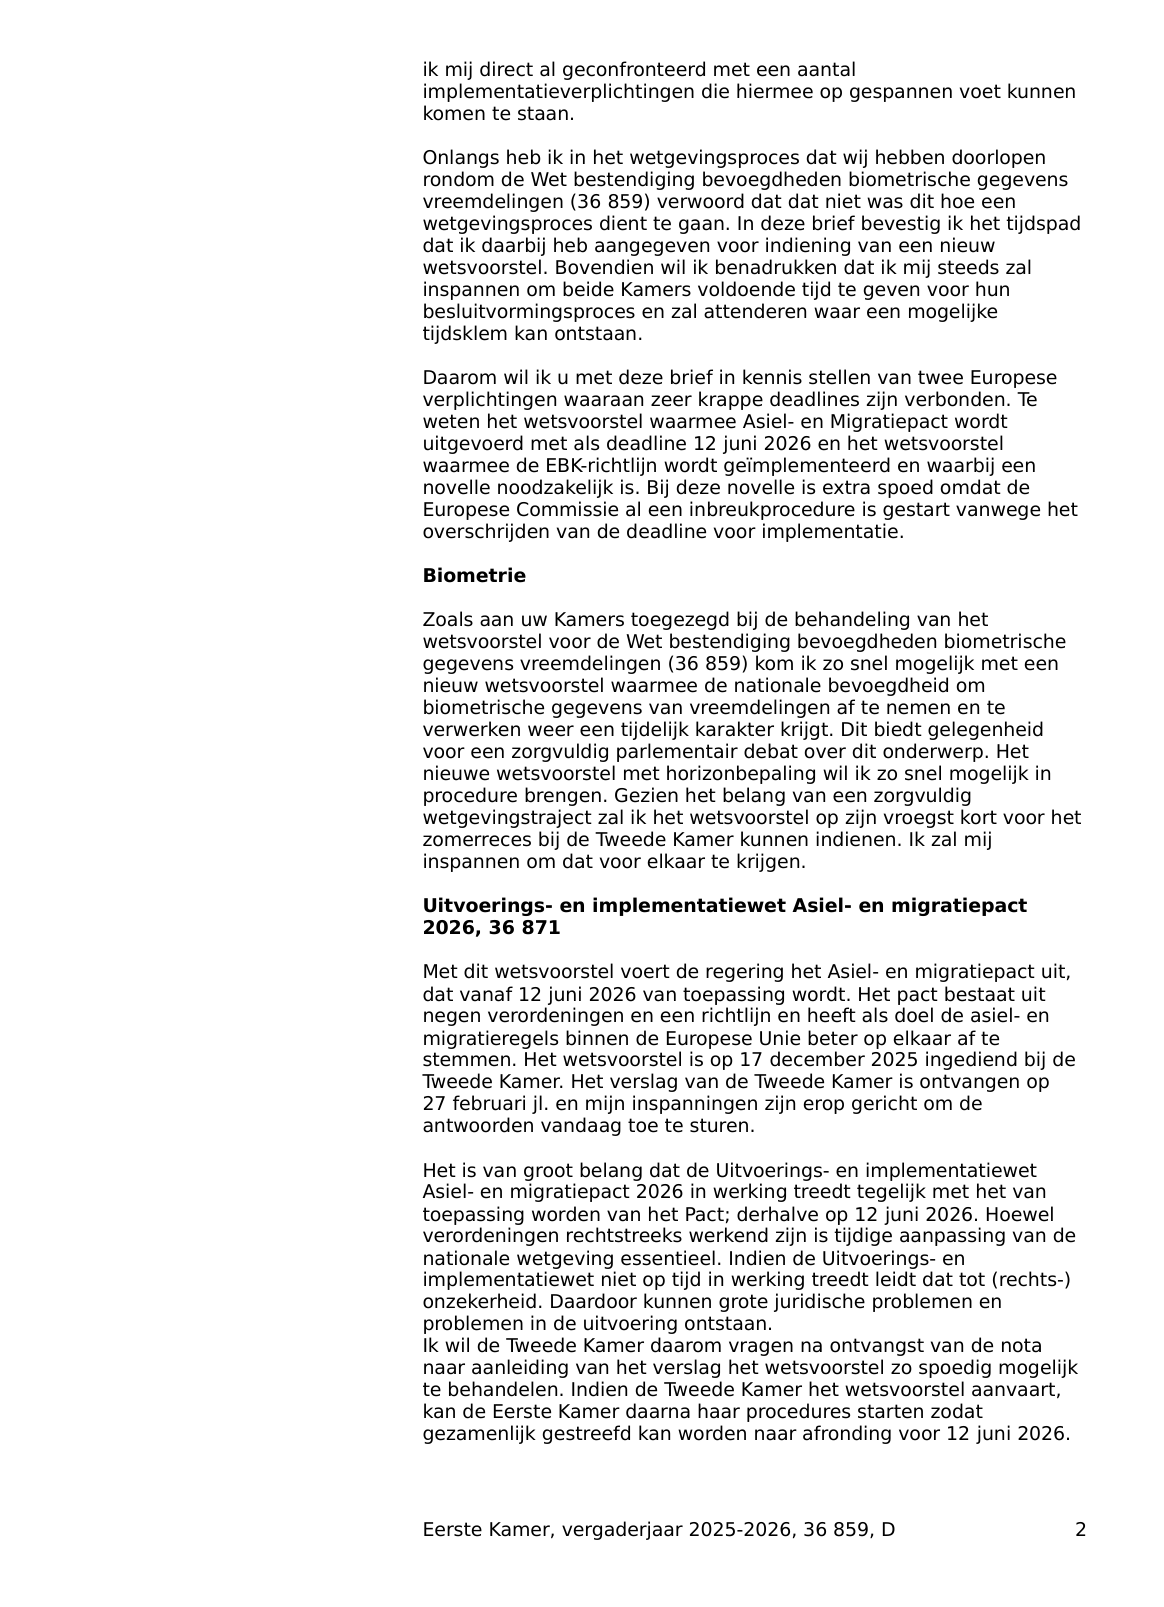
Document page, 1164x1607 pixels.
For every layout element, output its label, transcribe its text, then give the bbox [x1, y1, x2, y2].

text Daarom wil ik u met deze brief in kennis stellen van twee Europese verplichtingen waaraan zeer krappe deadlines zijn verbonden. Te weten het wetsvoorstel waarmee Asiel- en Migratiepact wordt uitgevoerd met als deadline 12 juni 2026 en het wetsvoorstel waarmee de EBK-richtlijn wordt geïmplementeerd en waarbij een novelle noodzakelijk is. Bij deze novelle is extra spoed omdat de Europese Commissie al een inbreukprocedure is gestart vanwege het overschrijden van de deadline voor implementatie. [422, 367, 1087, 543]
subtitle Biometrie [422, 565, 1087, 587]
text Onlangs heb ik in het wetgevingsproces dat wij hebben doorlopen rondom de Wet bestendiging bevoegdheden biometrische gegevens vreemdelingen (36 859) verwoord dat dat niet was dit hoe een wetgevingsproces dient te gaan. In deze brief bevestig ik het tijdspad dat ik daarbij heb aangegeven voor indiening van een nieuw wetsvoorstel. Bovendien wil ik benadrukken dat ik mij steeds zal inspannen om beide Kamers voldoende tijd te geven voor hun besluitvormingsproces en zal attenderen waar een mogelijke tijdsklem kan ontstaan. [422, 147, 1087, 345]
text Zoals aan uw Kamers toegezegd bij de behandeling van het wetsvoorstel voor de Wet bestendiging bevoegdheden biometrische gegevens vreemdelingen (36 859) kom ik zo snel mogelijk met een nieuw wetsvoorstel waarmee de nationale bevoegdheid om biometrische gegevens van vreemdelingen af te nemen en te verwerken weer een tijdelijk karakter krijgt. Dit biedt gelegenheid voor een zorgvuldig parlementair debat over dit onderwerp. Het nieuwe wetsvoorstel met horizonbepaling wil ik zo snel mogelijk in procedure brengen. Gezien het belang van een zorgvuldig wetgevingstraject zal ik het wetsvoorstel op zijn vroegst kort voor het zomerreces bij de Tweede Kamer kunnen indienen. Ik zal mij inspannen om dat voor elkaar te krijgen. [422, 609, 1087, 873]
text ik mij direct al geconfronteerd met een aantal implementatieverplichtingen die hiermee op gespannen voet kunnen komen te staan. [422, 59, 1087, 125]
text Met dit wetsvoorstel voert de regering het Asiel- en migratiepact uit, dat vanaf 12 juni 2026 van toepassing wordt. Het pact bestaat uit negen verordeningen en een richtlijn en heeft als doel de asiel- en migratieregels binnen de Europese Unie beter op elkaar af te stemmen. Het wetsvoorstel is op 17 december 2025 ingediend bij de Tweede Kamer. Het verslag van de Tweede Kamer is ontvangen op 27 februari jl. en mijn inspanningen zijn erop gericht om de antwoorden vandaag toe te sturen. [422, 961, 1087, 1137]
text Het is van groot belang dat de Uitvoerings- en implementatiewet Asiel- en migratiepact 2026 in werking treedt tegelijk met het van toepassing worden van het Pact; derhalve op 12 juni 2026. Hoewel verordeningen rechtstreeks werkend zijn is tijdige aanpassing van de nationale wetgeving essentieel. Indien de Uitvoerings- en implementatiewet niet op tijd in werking treedt leidt dat tot (rechts-) onzekerheid. Daardoor kunnen grote juridische problemen en problemen in de uitvoering ontstaan. [422, 1159, 1087, 1335]
text Ik wil de Tweede Kamer daarom vragen na ontvangst van de nota naar aanleiding van het verslag het wetsvoorstel zo spoedig mogelijk te behandelen. Indien de Tweede Kamer het wetsvoorstel aanvaart, kan de Eerste Kamer daarna haar procedures starten zodat gezamenlijk gestreefd kan worden naar afronding voor 12 juni 2026. [422, 1335, 1087, 1445]
subtitle Uitvoerings- en implementatiewet Asiel- en migratiepact 2026, 36 871 [422, 895, 1087, 939]
